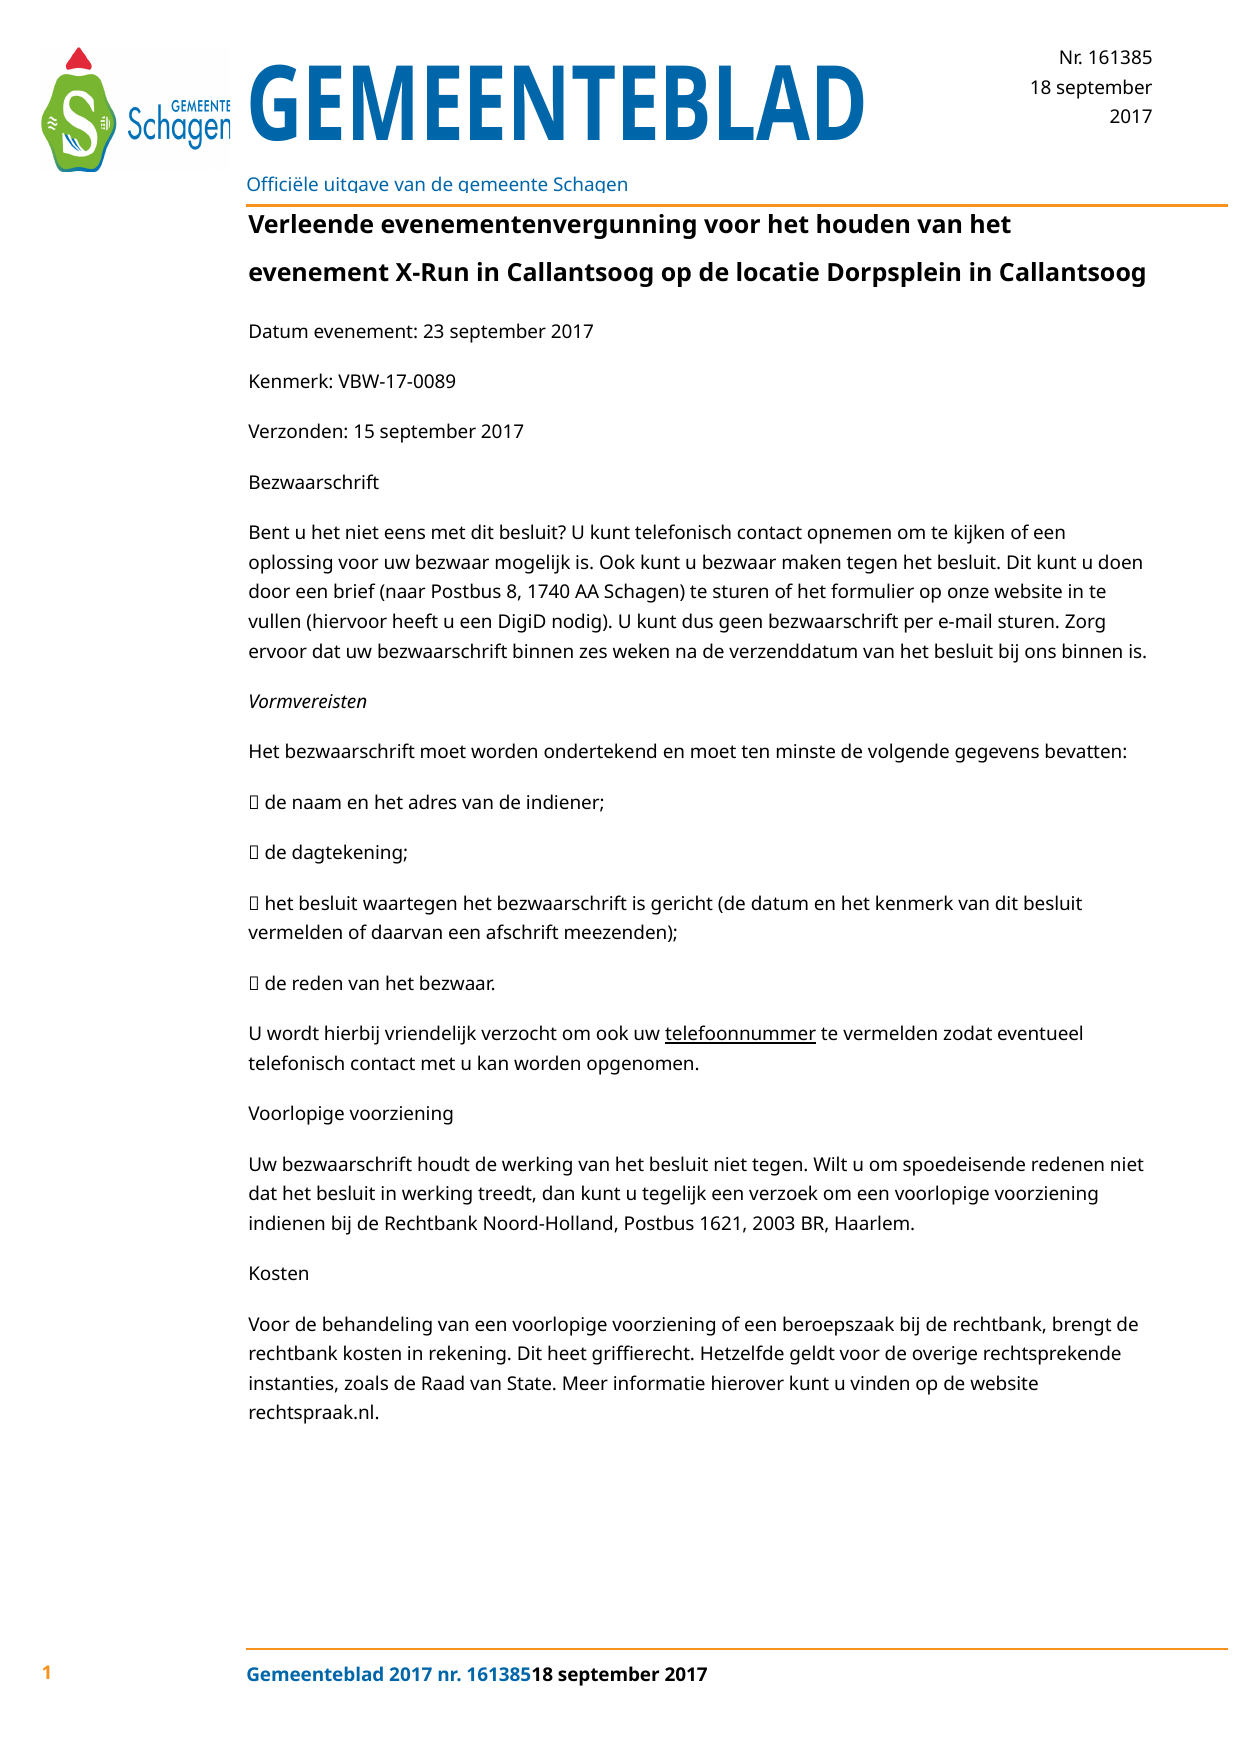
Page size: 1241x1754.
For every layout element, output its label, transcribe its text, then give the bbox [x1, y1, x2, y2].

text  de naam en het adres van de indiener; [248, 789, 1152, 815]
text Verleende evenementenvergunning voor het houden van het evenement X-Run in Callantsoog op de locatie Dorpsplein in Callantsoog [248, 207, 1152, 288]
text Voor de behandeling van een voorlopige voorziening of een beroepszaak bij de rechtbank, brengt de rechtbank kosten in rekening. Dit heet griffierecht. Hetzelfde geldt voor de overige rechtsprekende instanties, zoals de Raad van State. Meer informatie hierover kunt u vinden op de website rechtspraak.nl. [248, 1311, 1152, 1425]
text Kenmerk: VBW-17-0089 [248, 368, 1152, 394]
text  de reden van het bezwaar. [248, 970, 1152, 996]
picture [41, 47, 231, 172]
text Datum evenement: 23 september 2017 [248, 318, 1152, 344]
text  het besluit waartegen het bezwaarschrift is gericht (de datum en het kenmerk van dit besluit vermelden of daarvan een afschrift meezenden); [248, 890, 1152, 945]
text Het bezwaarschrift moet worden ondertekend en moet ten minste de volgende gegevens bevatten: [248, 739, 1152, 764]
text Vormvereisten [248, 688, 1152, 714]
text U wordt hierbij vriendelijk verzocht om ook uw telefoonnummer te vermelden zodat eventueel telefonisch contact met u kan worden opgenomen. [248, 1020, 1152, 1076]
text Kosten [248, 1260, 1152, 1286]
text Bent u het niet eens met dit besluit? U kunt telefonisch contact opnemen om te kijken of een oplossing voor uw bezwaar mogelijk is. Ook kunt u bezwaar maken tegen het besluit. Dit kunt u doen door een brief (naar Postbus 8, 1740 AA Schagen) te sturen of het formulier op onze website in te vullen (hiervoor heeft u een DigiD nodig). U kunt dus geen bezwaarschrift per e-mail sturen. Zorg ervoor dat uw bezwaarschrift binnen zes weken na de verzenddatum van het besluit bij ons binnen is. [248, 519, 1152, 664]
text Verzonden: 15 september 2017 [248, 419, 1152, 444]
text  de dagtekening; [248, 839, 1152, 865]
text Voorlopige voorziening [248, 1100, 1152, 1126]
text Uw bezwaarschrift houdt de werking van het besluit niet tegen. Wilt u om spoedeisende redenen niet dat het besluit in werking treedt, dan kunt u tegelijk een verzoek om een voorlopige voorziening indienen bij de Rechtbank Noord-Holland, Postbus 1621, 2003 BR, Haarlem. [248, 1151, 1152, 1236]
text Bezwaarschrift [248, 469, 1152, 495]
